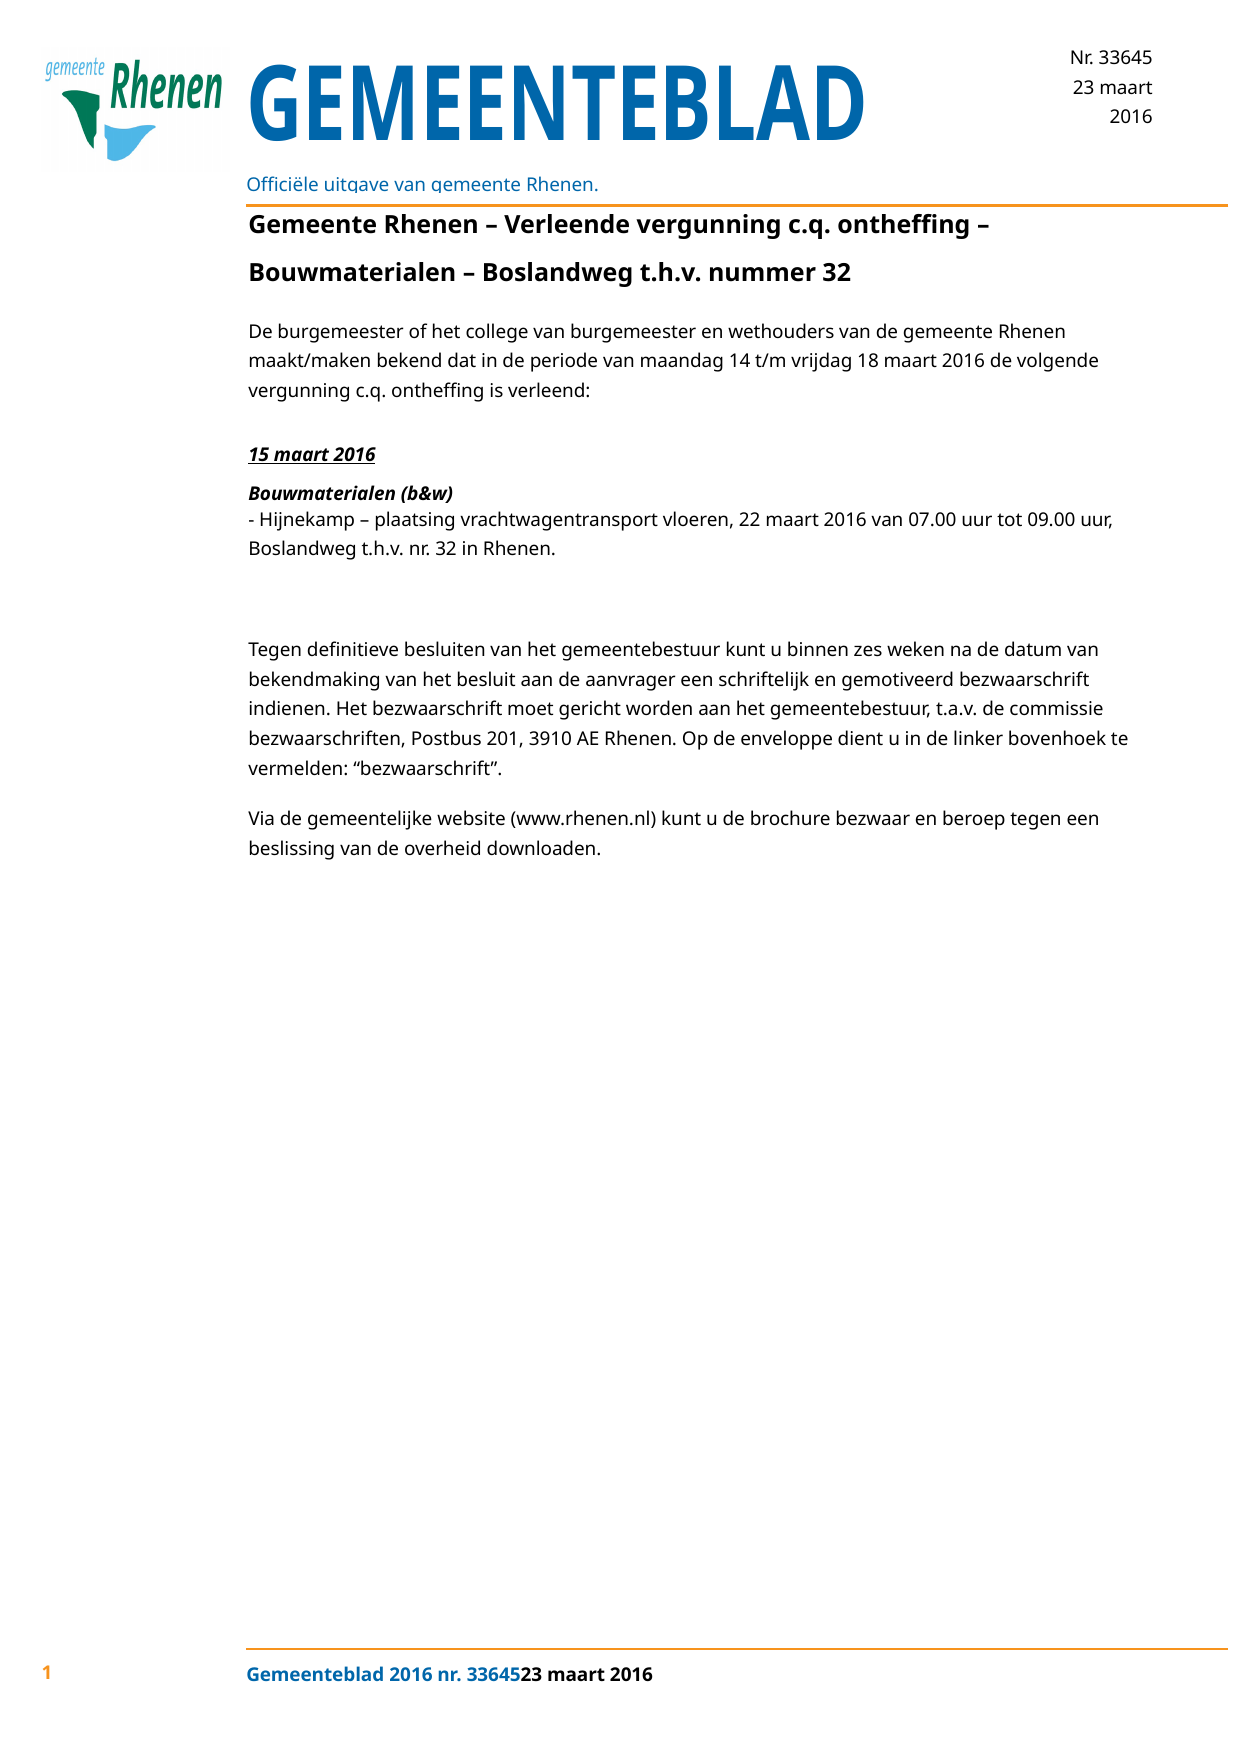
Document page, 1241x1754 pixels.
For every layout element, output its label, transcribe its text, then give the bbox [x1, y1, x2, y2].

text 15 maart 2016 [248, 441, 1152, 467]
text - Hijnekamp – plaatsing vrachtwagentransport vloeren, 22 maart 2016 van 07.00 uur tot 09.00 uur, Boslandweg t.h.v. nr. 32 in Rhenen. [248, 506, 1152, 561]
picture [41, 47, 231, 172]
text Bouwmaterialen (b&w) [248, 480, 1152, 506]
text Via de gemeentelijke website (www.rhenen.nl) kunt u de brochure bezwaar en beroep tegen een beslissing van de overheid downloaden. [248, 805, 1152, 861]
text Tegen definitieve besluiten van het gemeentebestuur kunt u binnen zes weken na de datum van bekendmaking van het besluit aan de aanvrager een schriftelijk en gemotiveerd bezwaarschrift indienen. Het bezwaarschrift moet gericht worden aan het gemeentebestuur, t.a.v. de commissie bezwaarschriften, Postbus 201, 3910 AE Rhenen. Op de enveloppe dient u in de linker bovenhoek te vermelden: “bezwaarschrift”. [248, 636, 1152, 781]
text Gemeente Rhenen – Verleende vergunning c.q. ontheffing – Bouwmaterialen – Boslandweg t.h.v. nummer 32 [248, 207, 1152, 288]
text De burgemeester of het college van burgemeester en wethouders van de gemeente Rhenen maakt/maken bekend dat in de periode van maandag 14 t/m vrijdag 18 maart 2016 de volgende vergunning c.q. ontheffing is verleend: [248, 318, 1152, 403]
